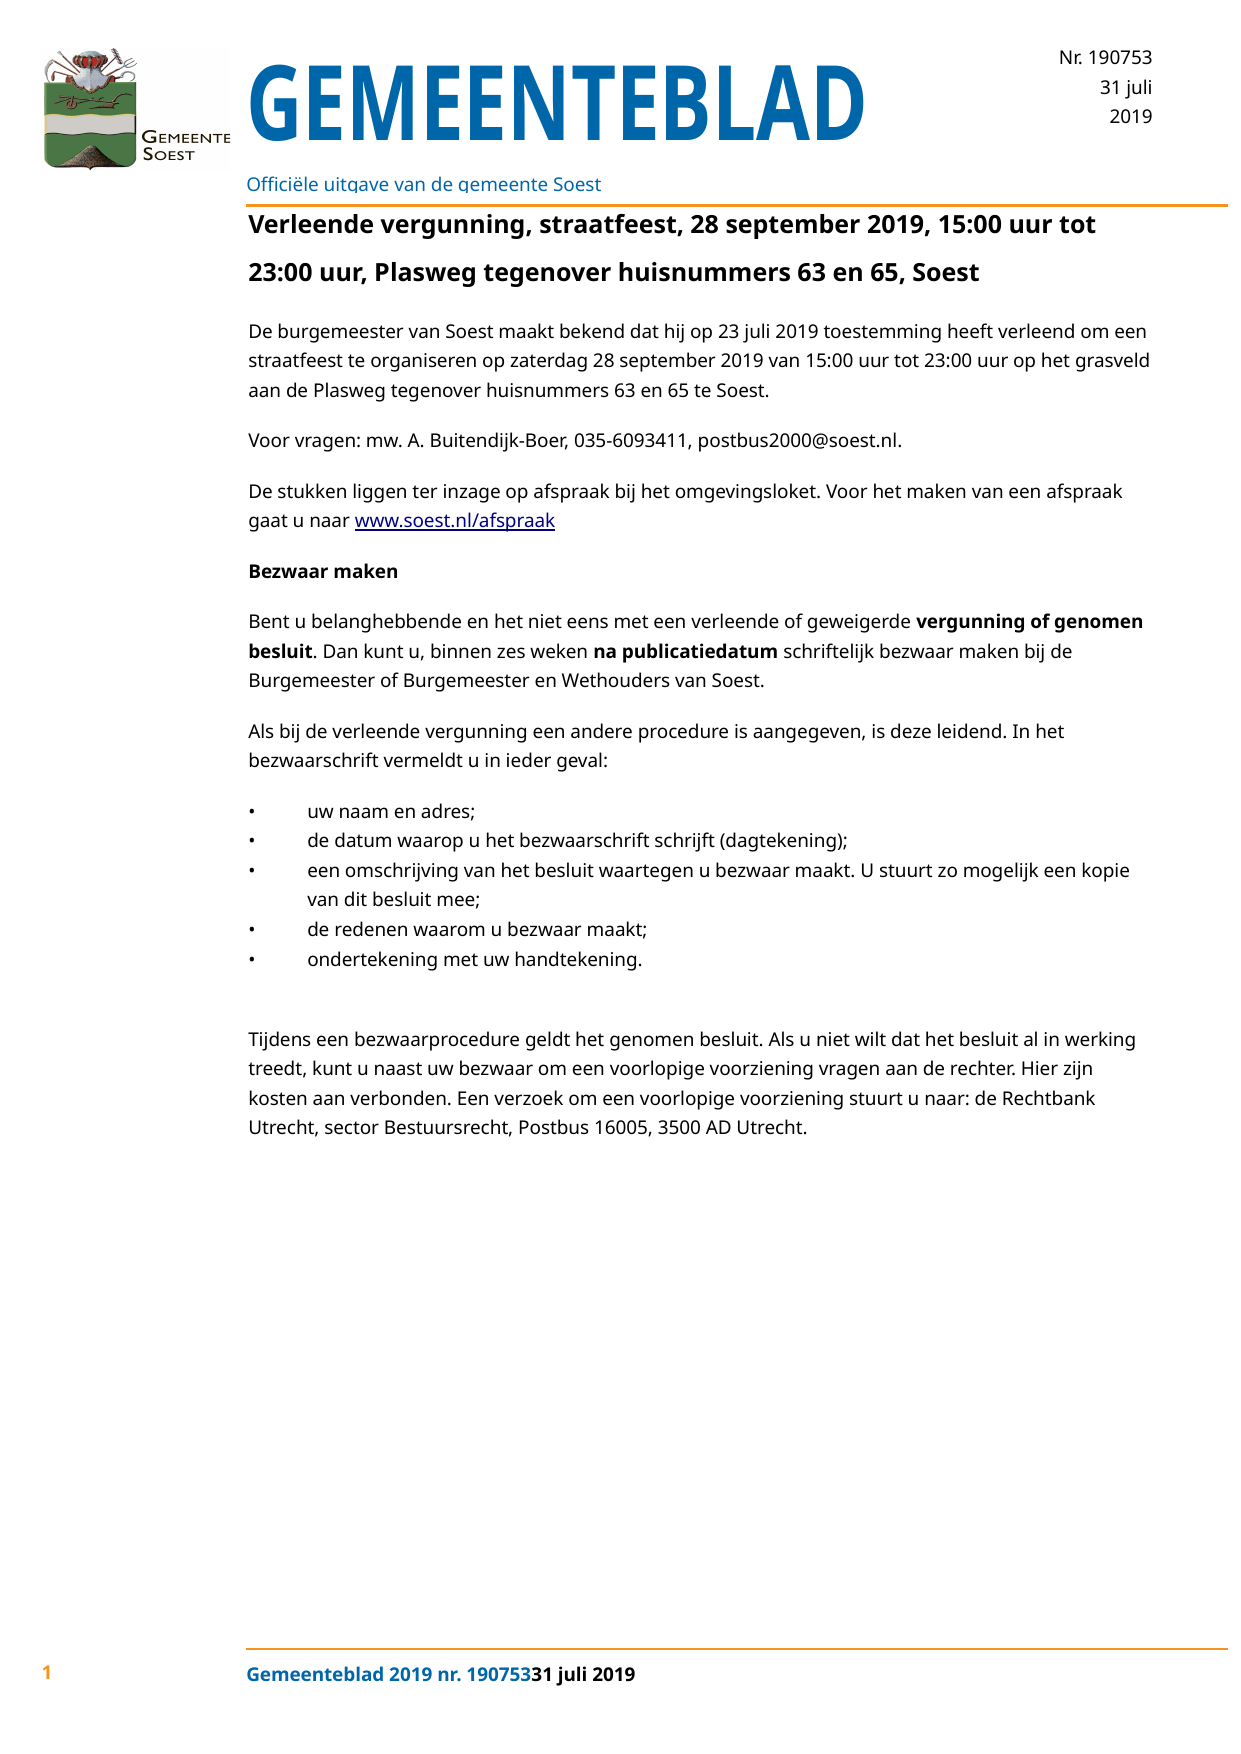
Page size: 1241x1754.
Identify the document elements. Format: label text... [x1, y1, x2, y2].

text Verleende vergunning, straatfeest, 28 september 2019, 15:00 uur tot 23:00 uur, Plasweg tegenover huisnummers 63 en 65, Soest [248, 207, 1152, 288]
text Voor vragen: mw. A. Buitendijk-Boer, 035-6093411, postbus2000@soest.nl. [248, 427, 1152, 453]
text Bent u belanghebbende en het niet eens met een verleende of geweigerde vergunning of genomen besluit. Dan kunt u, binnen zes weken na publicatiedatum schriftelijk bezwaar maken bij de Burgemeester of Burgemeester en Wethouders van Soest. [248, 608, 1152, 693]
list ondertekening met uw handtekening. [248, 946, 1152, 972]
picture [41, 47, 231, 172]
text Tijdens een bezwaarprocedure geldt het genomen besluit. Als u niet wilt dat het besluit al in werking treedt, kunt u naast uw bezwaar om een voorlopige voorziening vragen aan de rechter. Hier zijn kosten aan verbonden. Een verzoek om een voorlopige voorziening stuurt u naar: de Rechtbank Utrecht, sector Bestuursrecht, Postbus 16005, 3500 AD Utrecht. [248, 1026, 1152, 1140]
list een omschrijving van het besluit waartegen u bezwaar maakt. U stuurt zo mogelijk een kopie van dit besluit mee; [248, 857, 1152, 912]
list uw naam en adres; [248, 798, 1152, 824]
list de redenen waarom u bezwaar maakt; [248, 916, 1152, 942]
text De stukken liggen ter inzage op afspraak bij het omgevingsloket. Voor het maken van een afspraak gaat u naar www.soest.nl/afspraak [248, 478, 1152, 533]
text Bezwaar maken [248, 558, 1152, 584]
text Als bij de verleende vergunning een andere procedure is aangegeven, is deze leidend. In het bezwaarschrift vermeldt u in ieder geval: [248, 718, 1152, 773]
list de datum waarop u het bezwaarschrift schrijft (dagtekening); [248, 827, 1152, 853]
text De burgemeester van Soest maakt bekend dat hij op 23 juli 2019 toestemming heeft verleend om een straatfeest te organiseren op zaterdag 28 september 2019 van 15:00 uur tot 23:00 uur op het grasveld aan de Plasweg tegenover huisnummers 63 en 65 te Soest. [248, 318, 1152, 403]
